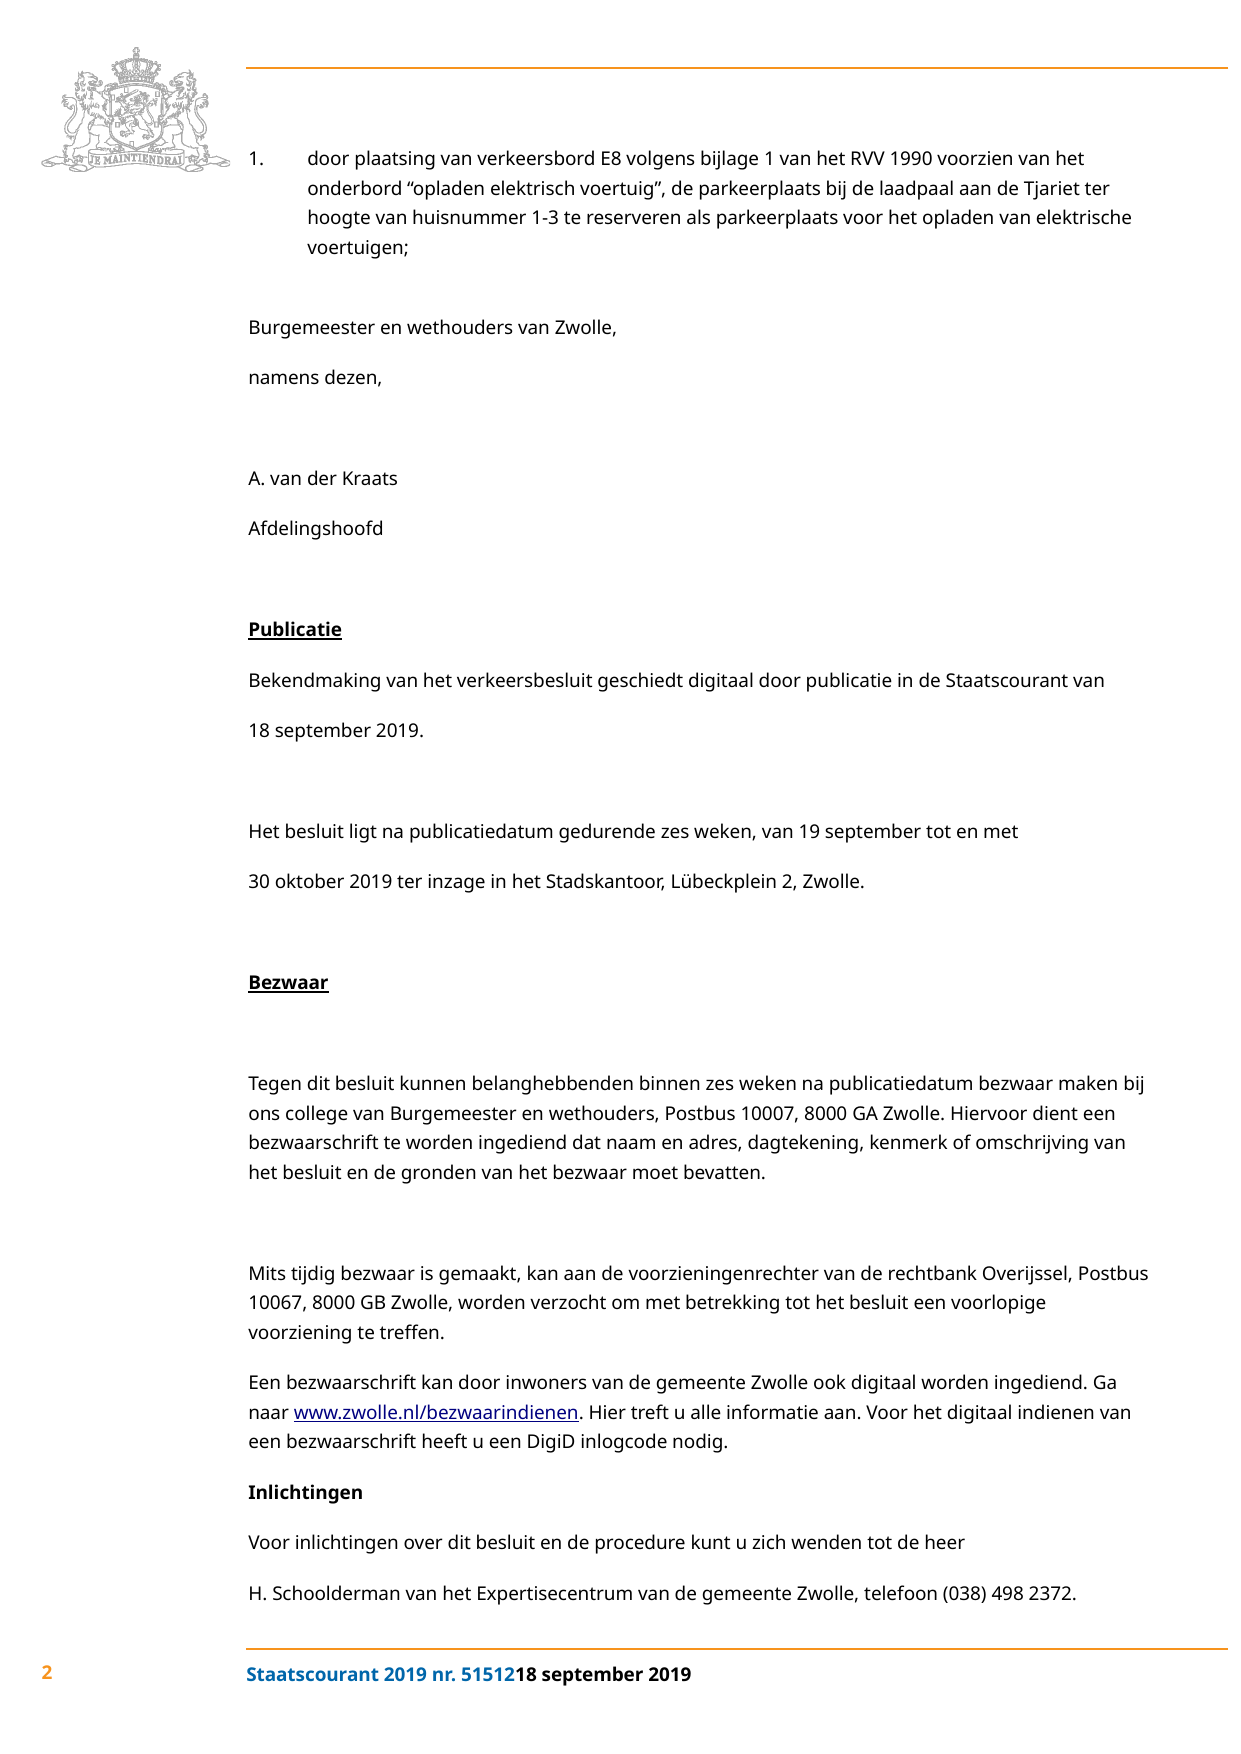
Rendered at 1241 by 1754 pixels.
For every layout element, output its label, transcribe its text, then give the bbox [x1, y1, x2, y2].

text Voor inlichtingen over dit besluit en de procedure kunt u zich wenden tot de heer [248, 1529, 1152, 1555]
text Inlichtingen [248, 1479, 1152, 1505]
text Het besluit ligt na publicatiedatum gedurende zes weken, van 19 september tot en met [248, 818, 1152, 844]
text Bekendmaking van het verkeersbesluit geschiedt digitaal door publicatie in de Staatscourant van [248, 667, 1152, 693]
text Afdelingshoofd [248, 516, 1152, 541]
list door plaatsing van verkeersbord E8 volgens bijlage 1 van het RVV 1990 voorzien van het onderbord “opladen elektrisch voertuig”, de parkeerplaats bij de laadpaal aan de Tjariet ter hoogte van huisnummer 1-3 te reserveren als parkeerplaats voor het opladen van elektrische voertuigen; [248, 145, 1152, 260]
text 18 september 2019. [248, 717, 1152, 743]
text Een bezwaarschrift kan door inwoners van de gemeente Zwolle ook digitaal worden ingediend. Ga naar www.zwolle.nl/bezwaarindienen. Hier treft u alle informatie aan. Voor het digitaal indienen van een bezwaarschrift heeft u een DigiD inlogcode nodig. [248, 1369, 1152, 1454]
text namens dezen, [248, 364, 1152, 390]
text 30 oktober 2019 ter inzage in het Stadskantoor, Lübeckplein 2, Zwolle. [248, 868, 1152, 894]
text H. Schoolderman van het Expertisecentrum van de gemeente Zwolle, telefoon (038) 498 2372. [248, 1580, 1152, 1606]
text Publicatie [248, 616, 1152, 642]
text Burgemeester en wethouders van Zwolle, [248, 314, 1152, 340]
picture [41, 47, 231, 172]
text A. van der Kraats [248, 465, 1152, 491]
text Bezwaar [248, 969, 1152, 995]
text Mits tijdig bezwaar is gemaakt, kan aan de voorzieningenrechter van de rechtbank Overijssel, Postbus 10067, 8000 GB Zwolle, worden verzocht om met betrekking tot het besluit een voorlopige voorziening te treffen. [248, 1260, 1152, 1345]
text Tegen dit besluit kunnen belanghebbenden binnen zes weken na publicatiedatum bezwaar maken bij ons college van Burgemeester en wethouders, Postbus 10007, 8000 GA Zwolle. Hiervoor dient een bezwaarschrift te worden ingediend dat naam en adres, dagtekening, kenmerk of omschrijving van het besluit en de gronden van het bezwaar moet bevatten. [248, 1070, 1152, 1185]
